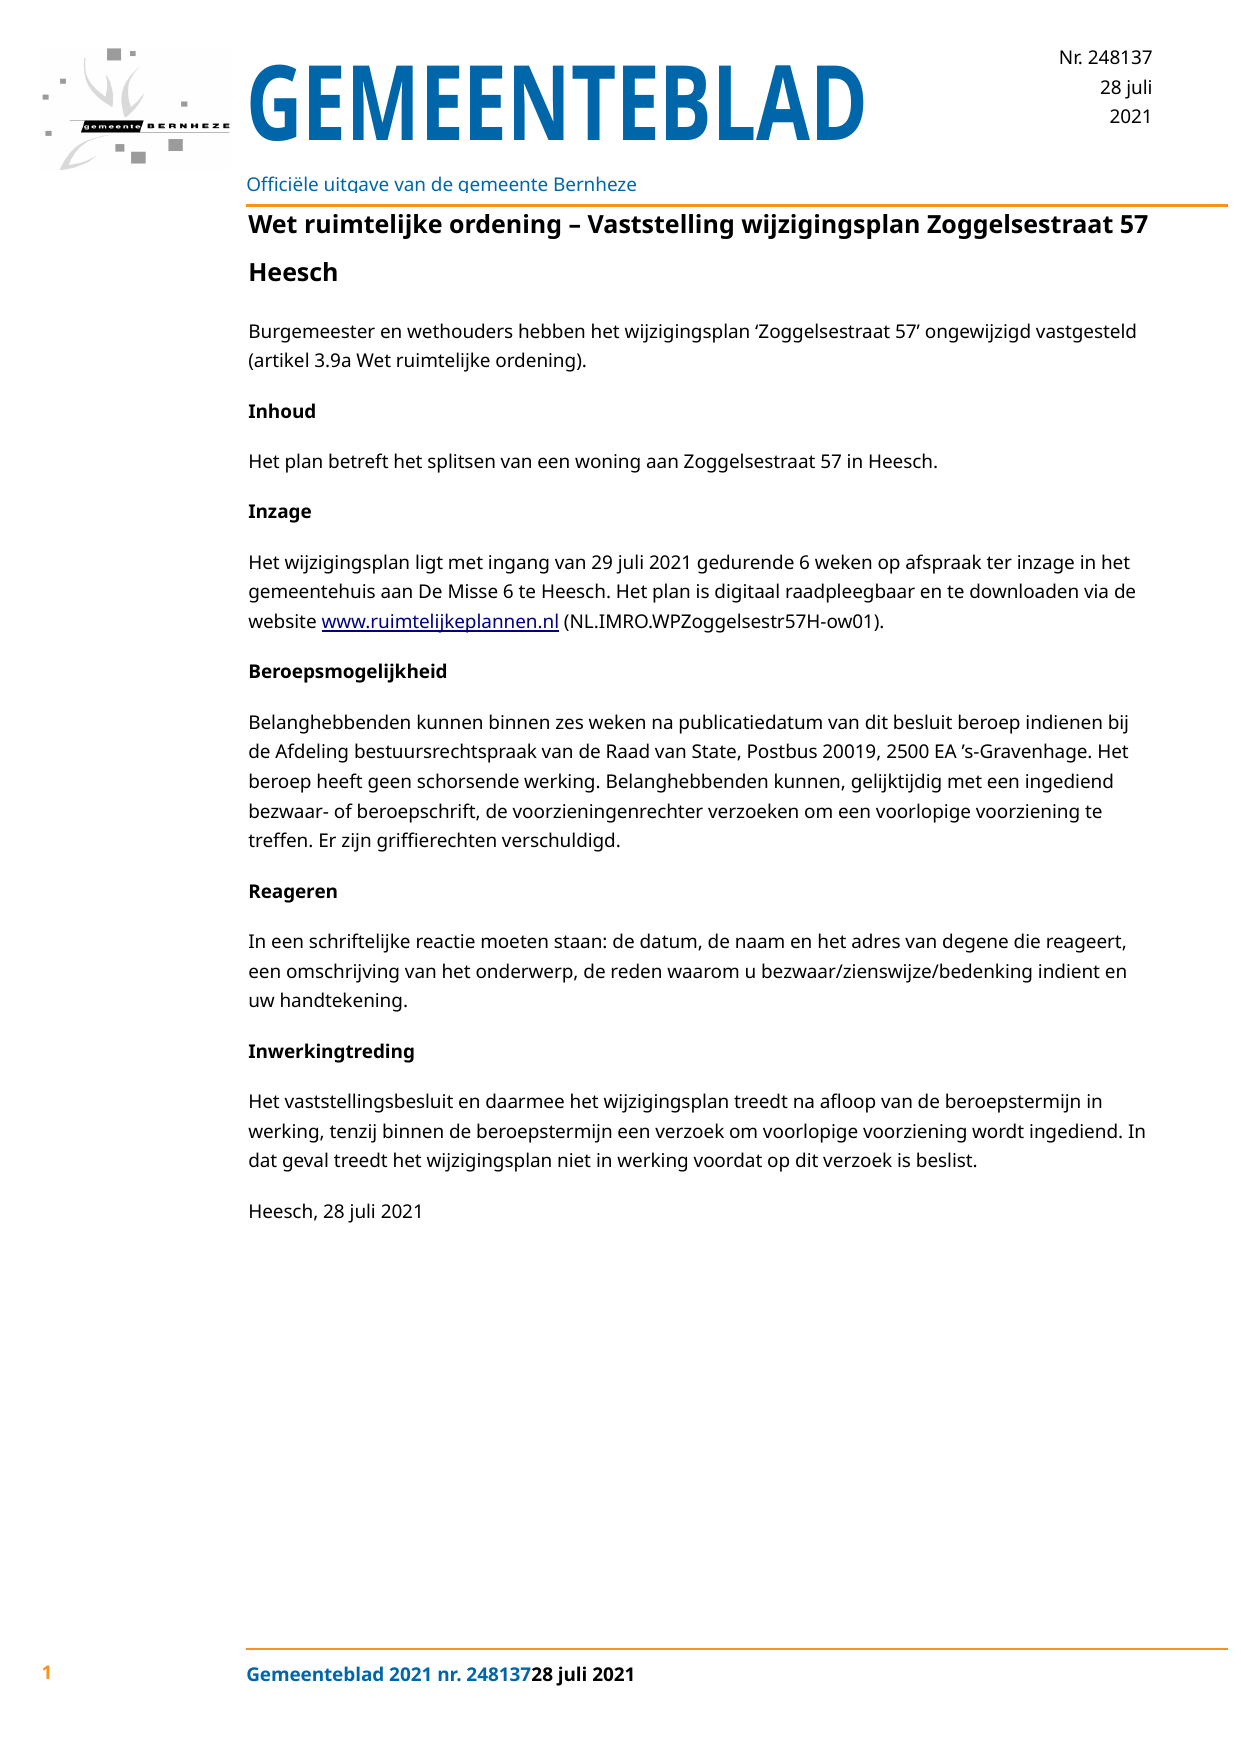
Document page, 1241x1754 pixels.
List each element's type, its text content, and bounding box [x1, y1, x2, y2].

text Het plan betreft het splitsen van een woning aan Zoggelsestraat 57 in Heesch. [248, 448, 1152, 474]
text Het wijzigingsplan ligt met ingang van 29 juli 2021 gedurende 6 weken op afspraak ter inzage in het gemeentehuis aan De Misse 6 te Heesch. Het plan is digitaal raadpleegbaar en te downloaden via de website www.ruimtelijkeplannen.nl (NL.IMRO.WPZoggelsestr57H-ow01). [248, 549, 1152, 634]
text Inzage [248, 499, 1152, 524]
text Beroepsmogelijkheid [248, 659, 1152, 684]
text Inwerkingtreding [248, 1038, 1152, 1064]
text Reageren [248, 878, 1152, 904]
text In een schriftelijke reactie moeten staan: de datum, de naam en het adres van degene die reageert, een omschrijving van het onderwerp, de reden waarom u bezwaar/zienswijze/bedenking indient en uw handtekening. [248, 928, 1152, 1013]
text Het vaststellingsbesluit en daarmee het wijzigingsplan treedt na afloop van de beroepstermijn in werking, tenzij binnen de beroepstermijn een verzoek om voorlopige voorziening wordt ingediend. In dat geval treedt het wijzigingsplan niet in werking voordat op dit verzoek is beslist. [248, 1088, 1152, 1173]
text Belanghebbenden kunnen binnen zes weken na publicatiedatum van dit besluit beroep indienen bij de Afdeling bestuursrechtspraak van de Raad van State, Postbus 20019, 2500 EA ’s-Gravenhage. Het beroep heeft geen schorsende werking. Belanghebbenden kunnen, gelijktijdig met een ingediend bezwaar- of beroepschrift, de voorzieningenrechter verzoeken om een voorlopige voorziening te treffen. Er zijn griffierechten verschuldigd. [248, 709, 1152, 853]
text Heesch, 28 juli 2021 [248, 1198, 1152, 1224]
text Wet ruimtelijke ordening – Vaststelling wijzigingsplan Zoggelsestraat 57 Heesch [248, 207, 1152, 288]
text Inhoud [248, 398, 1152, 424]
picture [41, 47, 231, 172]
text Burgemeester en wethouders hebben het wijzigingsplan ‘Zoggelsestraat 57’ ongewijzigd vastgesteld (artikel 3.9a Wet ruimtelijke ordening). [248, 318, 1152, 373]
